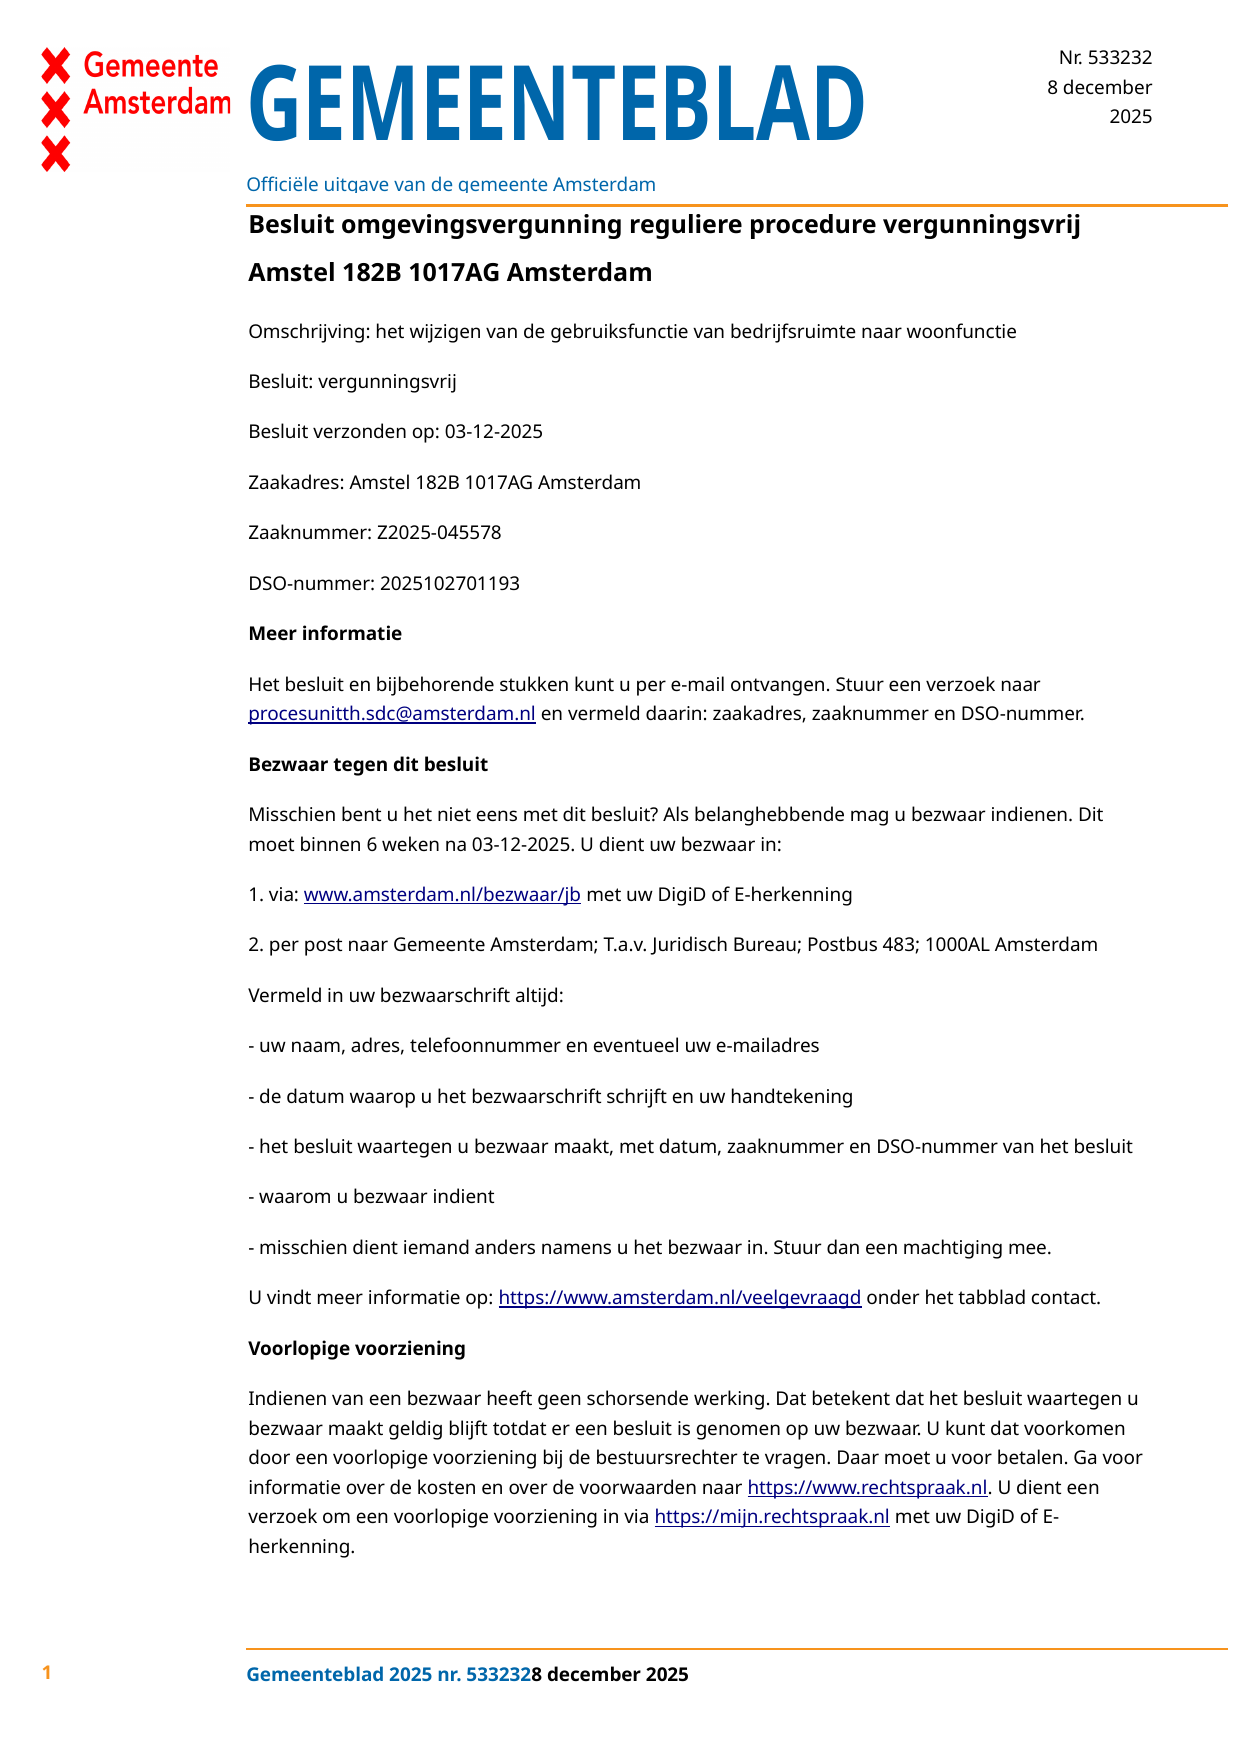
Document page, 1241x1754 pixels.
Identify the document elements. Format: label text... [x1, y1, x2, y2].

text Besluit omgevingsvergunning reguliere procedure vergunningsvrij Amstel 182B 1017AG Amsterdam [248, 207, 1152, 288]
text Meer informatie [248, 620, 1152, 646]
text Het besluit en bijbehorende stukken kunt u per e-mail ontvangen. Stuur een verzoek naar procesunitth.sdc@amsterdam.nl en vermeld daarin: zaakadres, zaaknummer en DSO-nummer. [248, 671, 1152, 726]
text Vermeld in uw bezwaarschrift altijd: [248, 982, 1152, 1008]
text Misschien bent u het niet eens met dit besluit? Als belanghebbende mag u bezwaar indienen. Dit moet binnen 6 weken na 03-12-2025. U dient uw bezwaar in: [248, 801, 1152, 857]
picture [41, 47, 231, 172]
text Besluit verzonden op: 03-12-2025 [248, 419, 1152, 444]
text - waarom u bezwaar indient [248, 1184, 1152, 1209]
text 1. via: www.amsterdam.nl/bezwaar/jb met uw DigiD of E-herkenning [248, 881, 1152, 907]
text - het besluit waartegen u bezwaar maakt, met datum, zaaknummer en DSO-nummer van het besluit [248, 1133, 1152, 1159]
text Voorlopige voorziening [248, 1335, 1152, 1361]
text Zaakadres: Amstel 182B 1017AG Amsterdam [248, 469, 1152, 495]
text Indienen van een bezwaar heeft geen schorsende werking. Dat betekent dat het besluit waartegen u bezwaar maakt geldig blijft totdat er een besluit is genomen op uw bezwaar. U kunt dat voorkomen door een voorlopige voorziening bij de bestuursrechter te vragen. Daar moet u voor betalen. Ga voor informatie over de kosten en over de voorwaarden naar https://www.rechtspraak.nl. U dient een verzoek om een voorlopige voorziening in via https://mijn.rechtspraak.nl met uw DigiD of E-herkenning. [248, 1385, 1152, 1559]
text Besluit: vergunningsvrij [248, 368, 1152, 394]
text Zaaknummer: Z2025-045578 [248, 519, 1152, 545]
text - de datum waarop u het bezwaarschrift schrijft en uw handtekening [248, 1083, 1152, 1109]
text - misschien dient iemand anders namens u het bezwaar in. Stuur dan een machtiging mee. [248, 1234, 1152, 1260]
text 2. per post naar Gemeente Amsterdam; T.a.v. Juridisch Bureau; Postbus 483; 1000AL Amsterdam [248, 932, 1152, 957]
text DSO-nummer: 2025102701193 [248, 570, 1152, 596]
text Bezwaar tegen dit besluit [248, 751, 1152, 777]
text U vindt meer informatie op: https://www.amsterdam.nl/veelgevraagd onder het tabblad contact. [248, 1284, 1152, 1310]
text Omschrijving: het wijzigen van de gebruiksfunctie van bedrijfsruimte naar woonfunctie [248, 318, 1152, 344]
text - uw naam, adres, telefoonnummer en eventueel uw e-mailadres [248, 1032, 1152, 1058]
